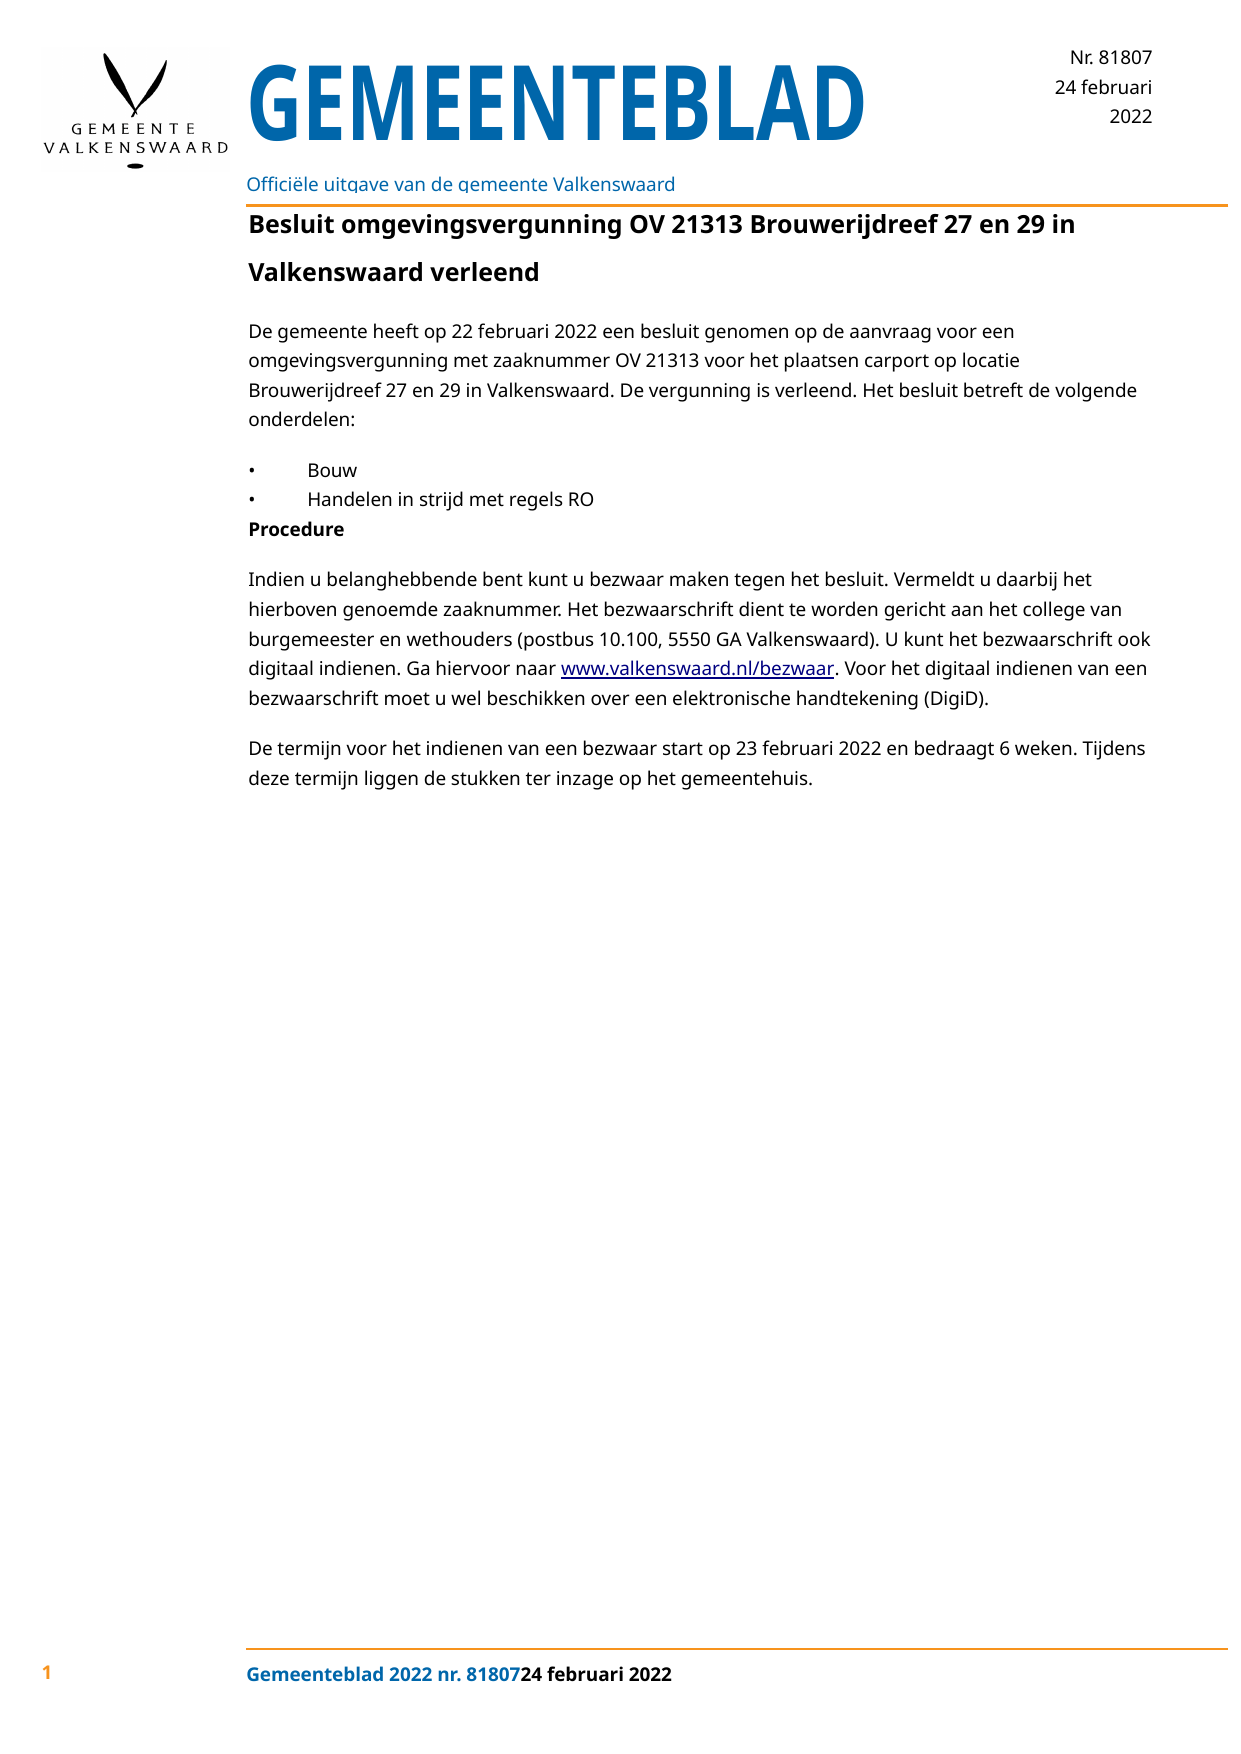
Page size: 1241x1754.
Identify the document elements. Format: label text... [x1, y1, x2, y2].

text De gemeente heeft op 22 februari 2022 een besluit genomen op de aanvraag voor een omgevingsvergunning met zaaknummer OV 21313 voor het plaatsen carport op locatie Brouwerijdreef 27 en 29 in Valkenswaard. De vergunning is verleend. Het besluit betreft de volgende onderdelen: [248, 318, 1152, 432]
picture [41, 47, 231, 172]
text Indien u belanghebbende bent kunt u bezwaar maken tegen het besluit. Vermeldt u daarbij het hierboven genoemde zaaknummer. Het bezwaarschrift dient te worden gericht aan het college van burgemeester en wethouders (postbus 10.100, 5550 GA Valkenswaard). U kunt het bezwaarschrift ook digitaal indienen. Ga hiervoor naar www.valkenswaard.nl/bezwaar. Voor het digitaal indienen van een bezwaarschrift moet u wel beschikken over een elektronische handtekening (DigiD). [248, 567, 1152, 711]
list Handelen in strijd met regels RO [248, 487, 1152, 512]
text Procedure [248, 516, 1152, 542]
list Bouw [248, 457, 1152, 483]
text Besluit omgevingsvergunning OV 21313 Brouwerijdreef 27 en 29 in Valkenswaard verleend [248, 207, 1152, 288]
text De termijn voor het indienen van een bezwaar start op 23 februari 2022 en bedraagt 6 weken. Tijdens deze termijn liggen de stukken ter inzage op het gemeentehuis. [248, 735, 1152, 791]
